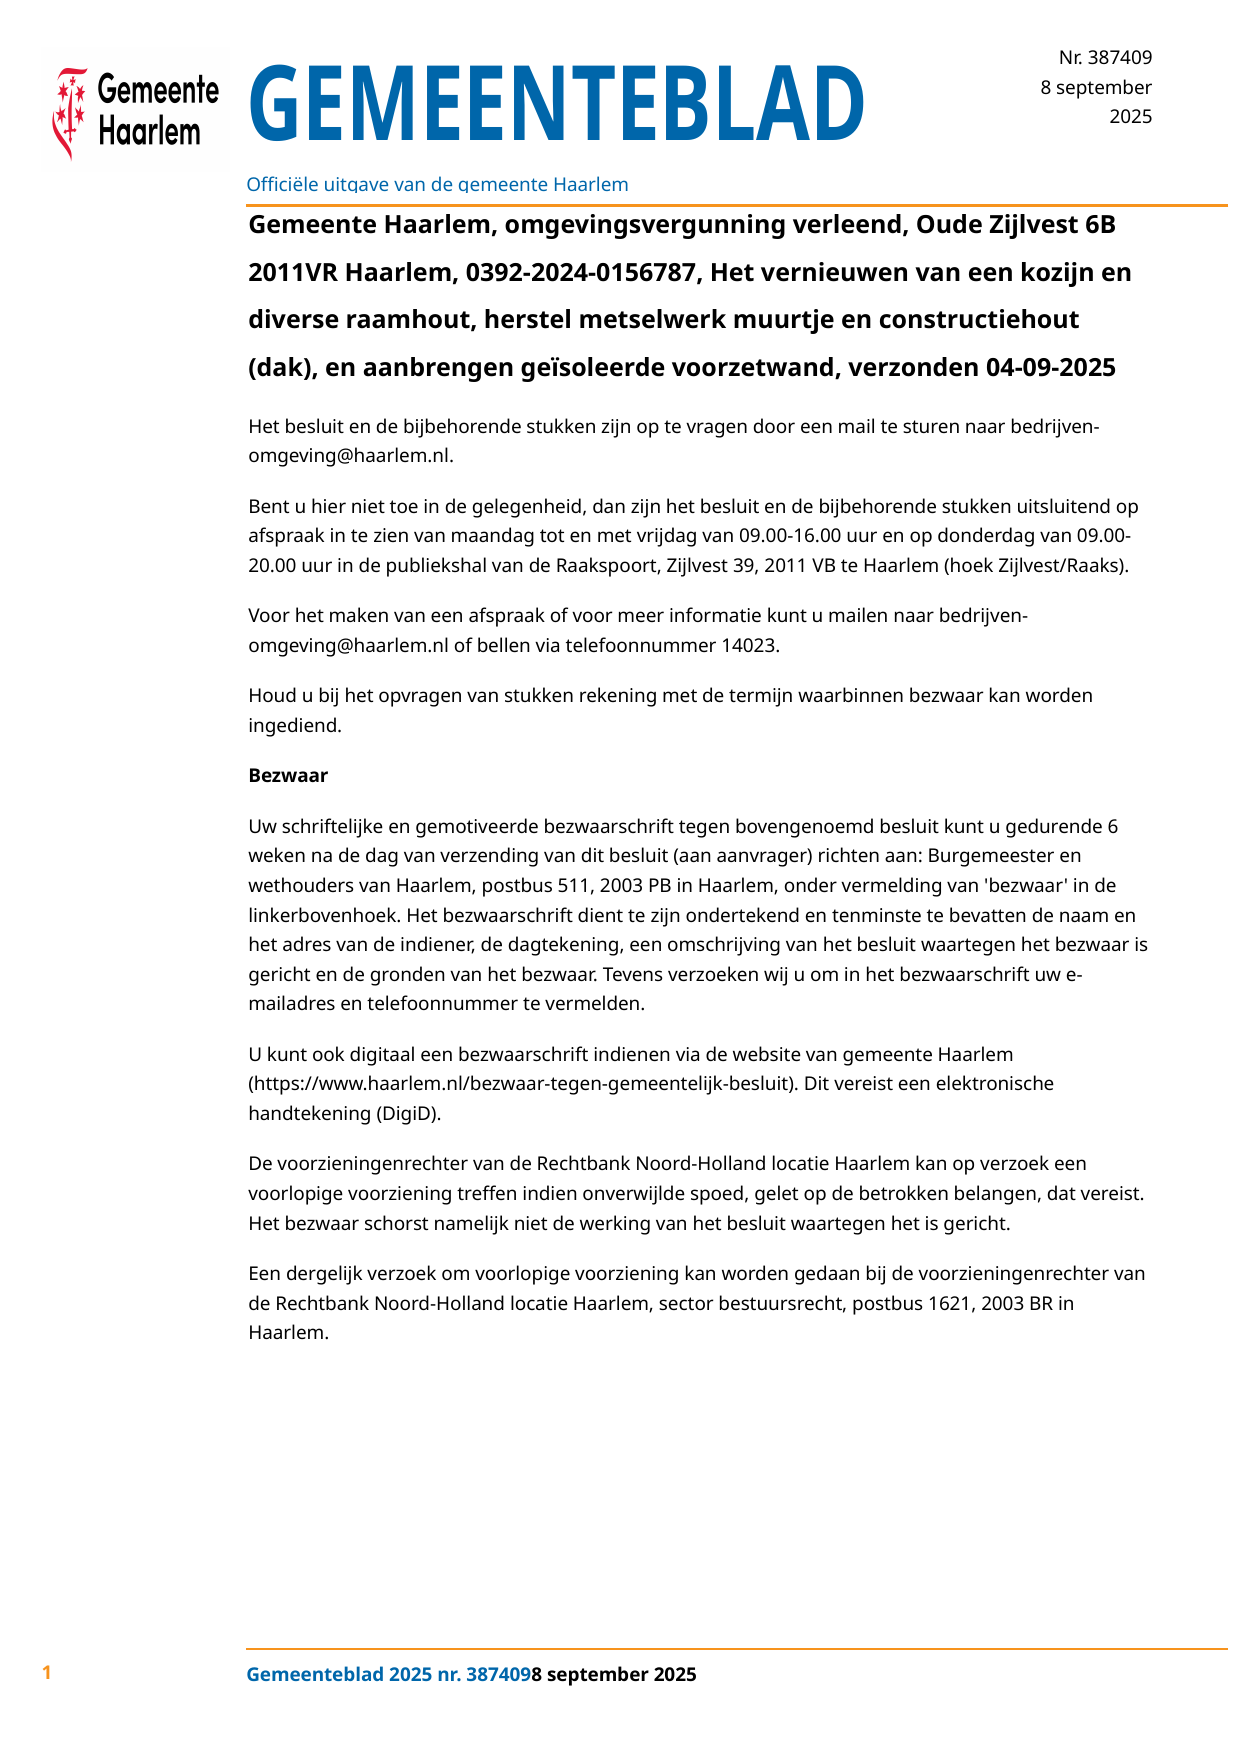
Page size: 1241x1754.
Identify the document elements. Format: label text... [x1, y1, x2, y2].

text De voorzieningenrechter van de Rechtbank Noord-Holland locatie Haarlem kan op verzoek een voorlopige voorziening treffen indien onverwijlde spoed, gelet op de betrokken belangen, dat vereist. Het bezwaar schorst namelijk niet de werking van het besluit waartegen het is gericht. [248, 1151, 1152, 1236]
text Gemeente Haarlem, omgevingsvergunning verleend, Oude Zijlvest 6B 2011VR Haarlem, 0392-2024-0156787, Het vernieuwen van een kozijn en diverse raamhout, herstel metselwerk muurtje en constructiehout (dak), en aanbrengen geïsoleerde voorzetwand, verzonden 04-09-2025 [248, 207, 1152, 384]
text U kunt ook digitaal een bezwaarschrift indienen via de website van gemeente Haarlem (https://www.haarlem.nl/bezwaar-tegen-gemeentelijk-besluit). Dit vereist een elektronische handtekening (DigiD). [248, 1041, 1152, 1126]
picture [41, 47, 231, 172]
text Bezwaar [248, 763, 1152, 788]
text Het besluit en de bijbehorende stukken zijn op te vragen door een mail te sturen naar bedrijven-omgeving@haarlem.nl. [248, 413, 1152, 468]
text Houd u bij het opvragen van stukken rekening met de termijn waarbinnen bezwaar kan worden ingediend. [248, 683, 1152, 738]
text Uw schriftelijke en gemotiveerde bezwaarschrift tegen bovengenoemd besluit kunt u gedurende 6 weken na de dag van verzending van dit besluit (aan aanvrager) richten aan: Burgemeester en wethouders van Haarlem, postbus 511, 2003 PB in Haarlem, onder vermelding van 'bezwaar' in de linkerbovenhoek. Het bezwaarschrift dient te zijn ondertekend en tenminste te bevatten de naam en het adres van de indiener, de dagtekening, een omschrijving van het besluit waartegen het bezwaar is gericht en de gronden van het bezwaar. Tevens verzoeken wij u om in het bezwaarschrift uw e-mailadres en telefoonnummer te vermelden. [248, 813, 1152, 1016]
text Voor het maken van een afspraak of voor meer informatie kunt u mailen naar bedrijven-omgeving@haarlem.nl of bellen via telefoonnummer 14023. [248, 603, 1152, 658]
text Bent u hier niet toe in de gelegenheid, dan zijn het besluit en de bijbehorende stukken uitsluitend op afspraak in te zien van maandag tot en met vrijdag van 09.00-16.00 uur en op donderdag van 09.00-20.00 uur in de publiekshal van de Raakspoort, Zijlvest 39, 2011 VB te Haarlem (hoek Zijlvest/Raaks). [248, 493, 1152, 578]
text Een dergelijk verzoek om voorlopige voorziening kan worden gedaan bij de voorzieningenrechter van de Rechtbank Noord-Holland locatie Haarlem, sector bestuursrecht, postbus 1621, 2003 BR in Haarlem. [248, 1260, 1152, 1345]
